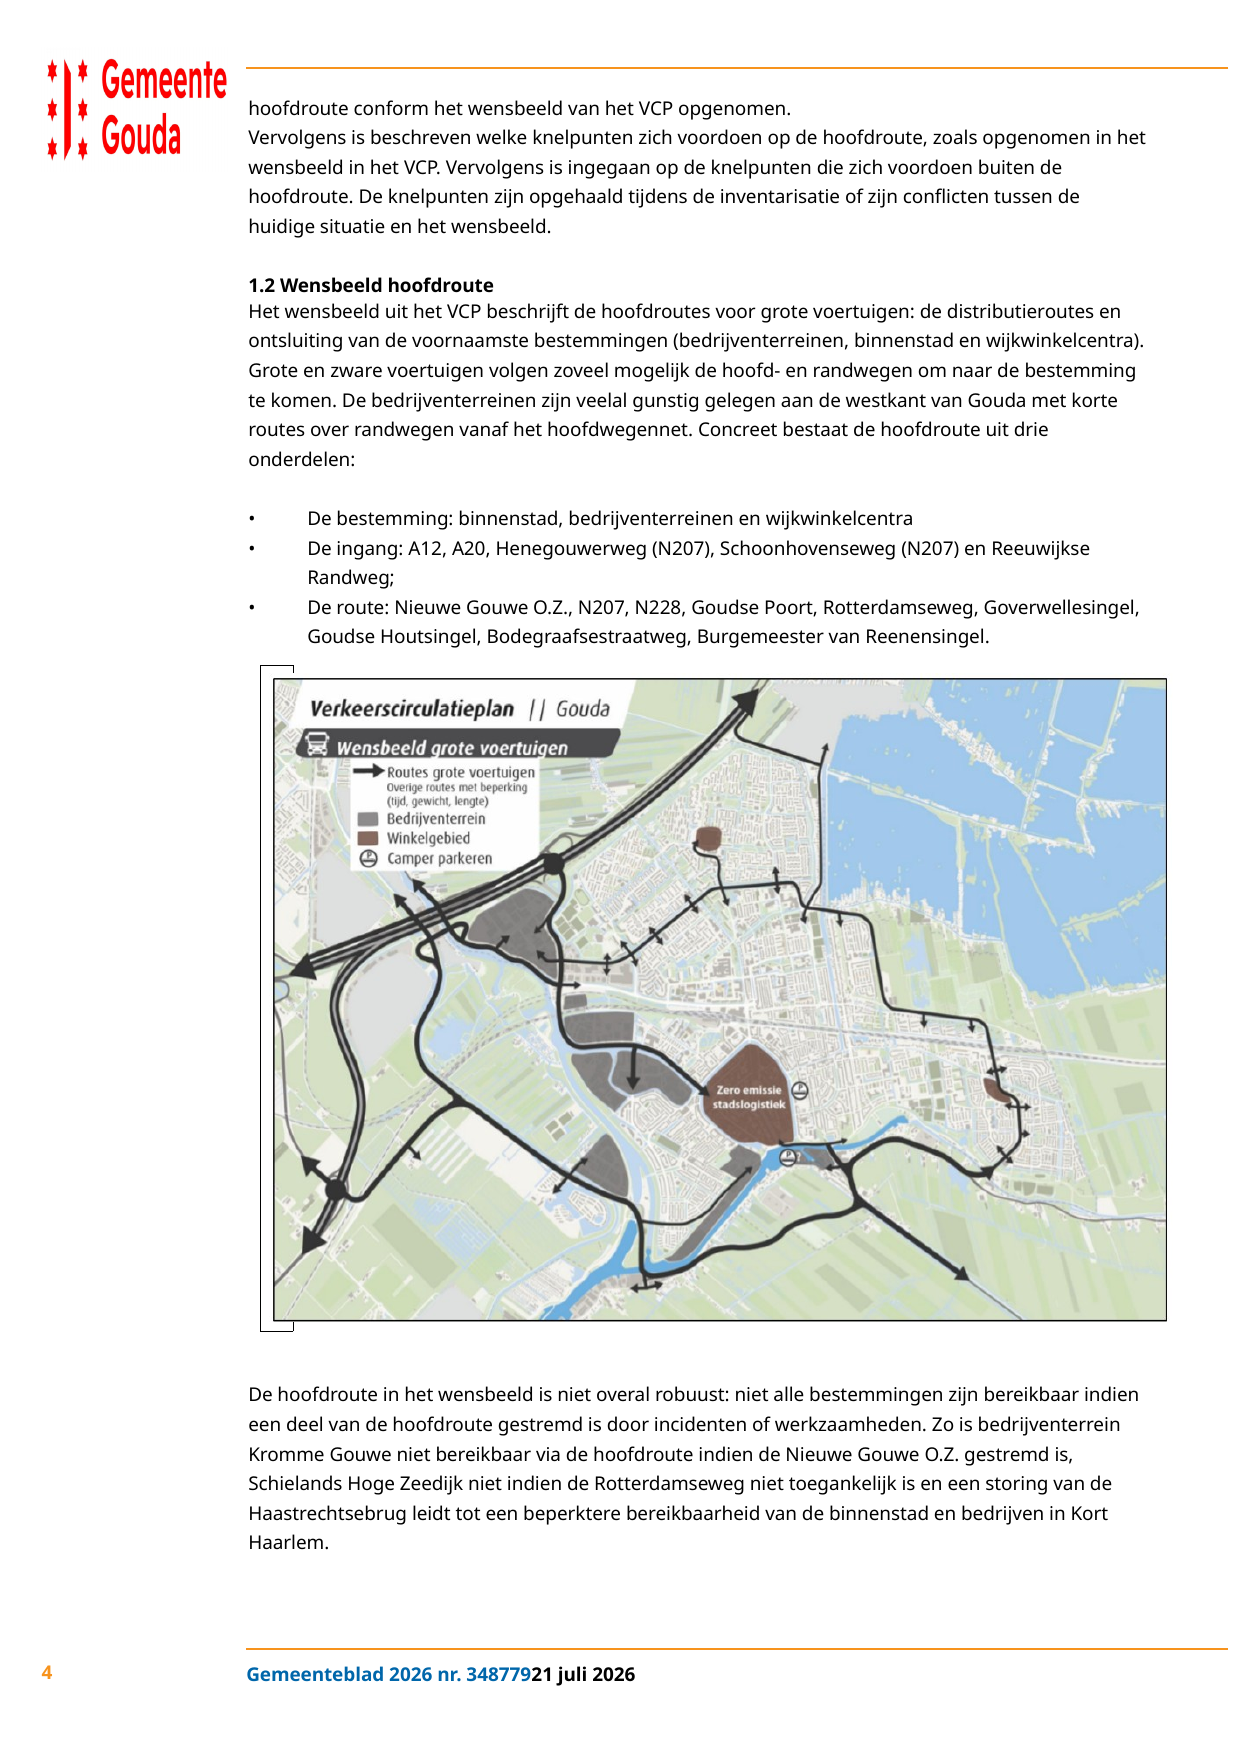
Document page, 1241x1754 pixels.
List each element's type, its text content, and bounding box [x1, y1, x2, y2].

text 1.2 Wensbeeld hoofdroute [248, 272, 1152, 298]
list De bestemming: binnenstad, bedrijventerreinen en wijkwinkelcentra [248, 505, 1152, 531]
picture [41, 47, 231, 172]
list De ingang: A12, A20, Henegouwerweg (N207), Schoonhovenseweg (N207) en Reeuwijkse Randweg; [248, 535, 1152, 590]
text hoofdroute conform het wensbeeld van het VCP opgenomen. [248, 95, 1152, 121]
text Het wensbeeld uit het VCP beschrijft de hoofdroutes voor grote voertuigen: de distributieroutes en ontsluiting van de voornaamste bestemmingen (bedrijventerreinen, binnenstad en wijkwinkelcentra). Grote en zware voertuigen volgen zoveel mogelijk de hoofd- en randwegen om naar de bestemming te komen. De bedrijventerreinen zijn veelal gunstig gelegen aan de westkant van Gouda met korte routes over randwegen vanaf het hoofdwegennet. Concreet bestaat de hoofdroute uit drie onderdelen: [248, 298, 1152, 472]
list De route: Nieuwe Gouwe O.Z., N207, N228, Goudse Poort, Rotterdamseweg, Goverwellesingel, Goudse Houtsingel, Bodegraafsestraatweg, Burgemeester van Reenensingel. [248, 594, 1152, 649]
text Vervolgens is beschreven welke knelpunten zich voordoen op de hoofdroute, zoals opgenomen in het wensbeeld in het VCP. Vervolgens is ingegaan op de knelpunten die zich voordoen buiten de hoofdroute. De knelpunten zijn opgehaald tijdens de inventarisatie of zijn conflicten tussen de huidige situatie en het wensbeeld. [248, 124, 1152, 239]
text De hoofdroute in het wensbeeld is niet overal robuust: niet alle bestemmingen zijn bereikbaar indien een deel van de hoofdroute gestremd is door incidenten of werkzaamheden. Zo is bedrijventerrein Kromme Gouwe niet bereikbaar via de hoofdroute indien de Nieuwe Gouwe O.Z. gestremd is, Schielands Hoge Zeedijk niet indien de Rotterdamseweg niet toegankelijk is en een storing van de Haastrechtsebrug leidt tot een beperktere bereikbaarheid van de binnenstad en bedrijven in Kort Haarlem. [248, 1382, 1152, 1555]
picture [268, 673, 1173, 1322]
